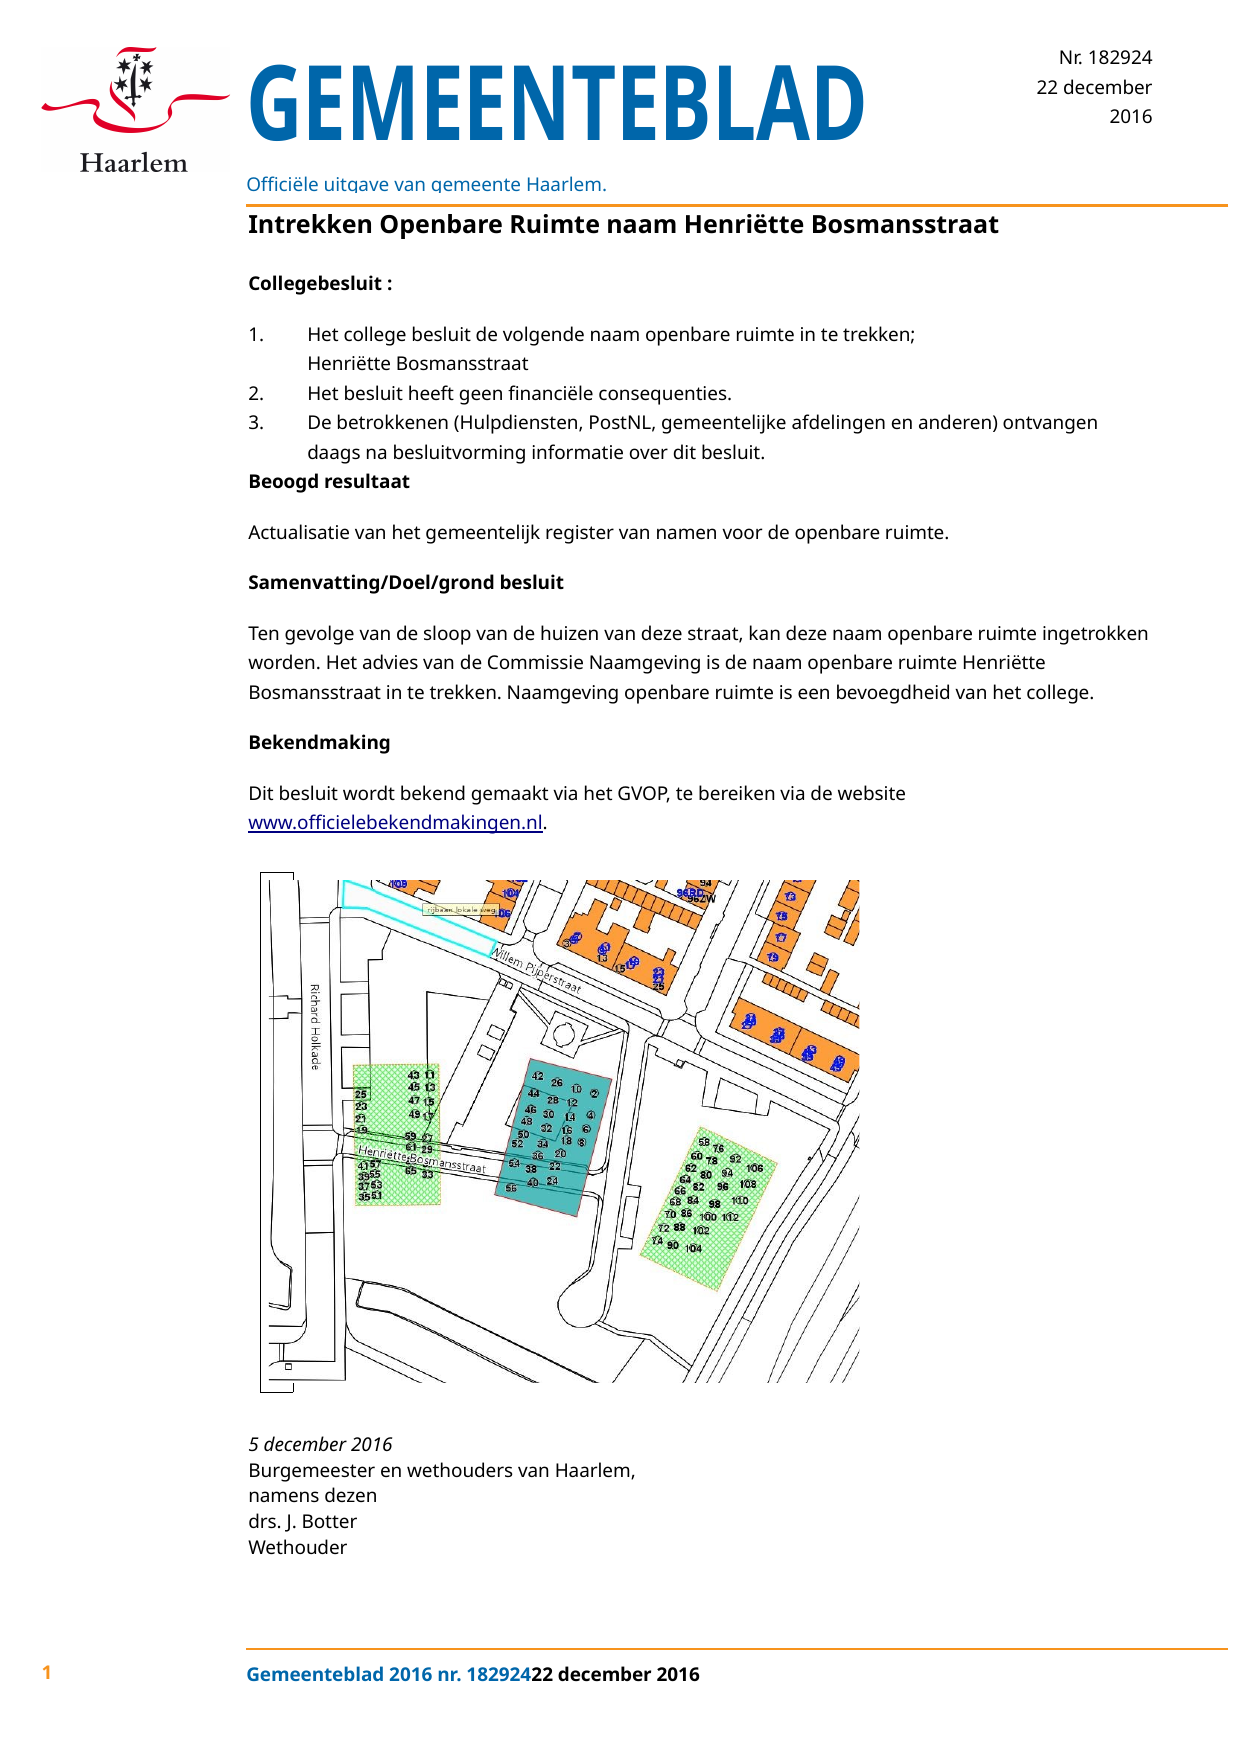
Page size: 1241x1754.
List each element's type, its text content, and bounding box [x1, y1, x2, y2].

text drs. J. Botter [248, 1508, 1152, 1534]
list Het besluit heeft geen financiële consequenties. [248, 380, 1152, 406]
text Bekendmaking [248, 729, 1152, 755]
list Het college besluit de volgende naam openbare ruimte in te trekken; [248, 321, 1152, 346]
list Henriëtte Bosmansstraat [248, 350, 1152, 376]
text Beoogd resultaat [248, 469, 1152, 494]
text Ten gevolge van de sloop van de huizen van deze straat, kan deze naam openbare ruimte ingetrokken worden. Het advies van de Commissie Naamgeving is de naam openbare ruimte Henriëtte Bosmansstraat in te trekken. Naamgeving openbare ruimte is een bevoegdheid van het college. [248, 620, 1152, 705]
text Wethouder [248, 1534, 1152, 1560]
text namens dezen [248, 1483, 1152, 1508]
text Actualisatie van het gemeentelijk register van namen voor de openbare ruimte. [248, 519, 1152, 545]
text Collegebesluit : [248, 270, 1152, 296]
text Dit besluit wordt bekend gemaakt via het GVOP, te bereiken via de website www.officielebekendmakingen.nl. [248, 780, 1152, 835]
text Burgemeester en wethouders van Haarlem, [248, 1457, 1152, 1483]
text 5 december 2016 [248, 1431, 1152, 1457]
list De betrokkenen (Hulpdiensten, PostNL, gemeentelijke afdelingen en anderen) ontvangen daags na besluitvorming informatie over dit besluit. [248, 409, 1152, 465]
text Samenvatting/Doel/grond besluit [248, 569, 1152, 595]
text Intrekken Openbare Ruimte naam Henriëtte Bosmansstraat [248, 207, 1152, 241]
picture [268, 880, 860, 1383]
picture [41, 47, 231, 172]
